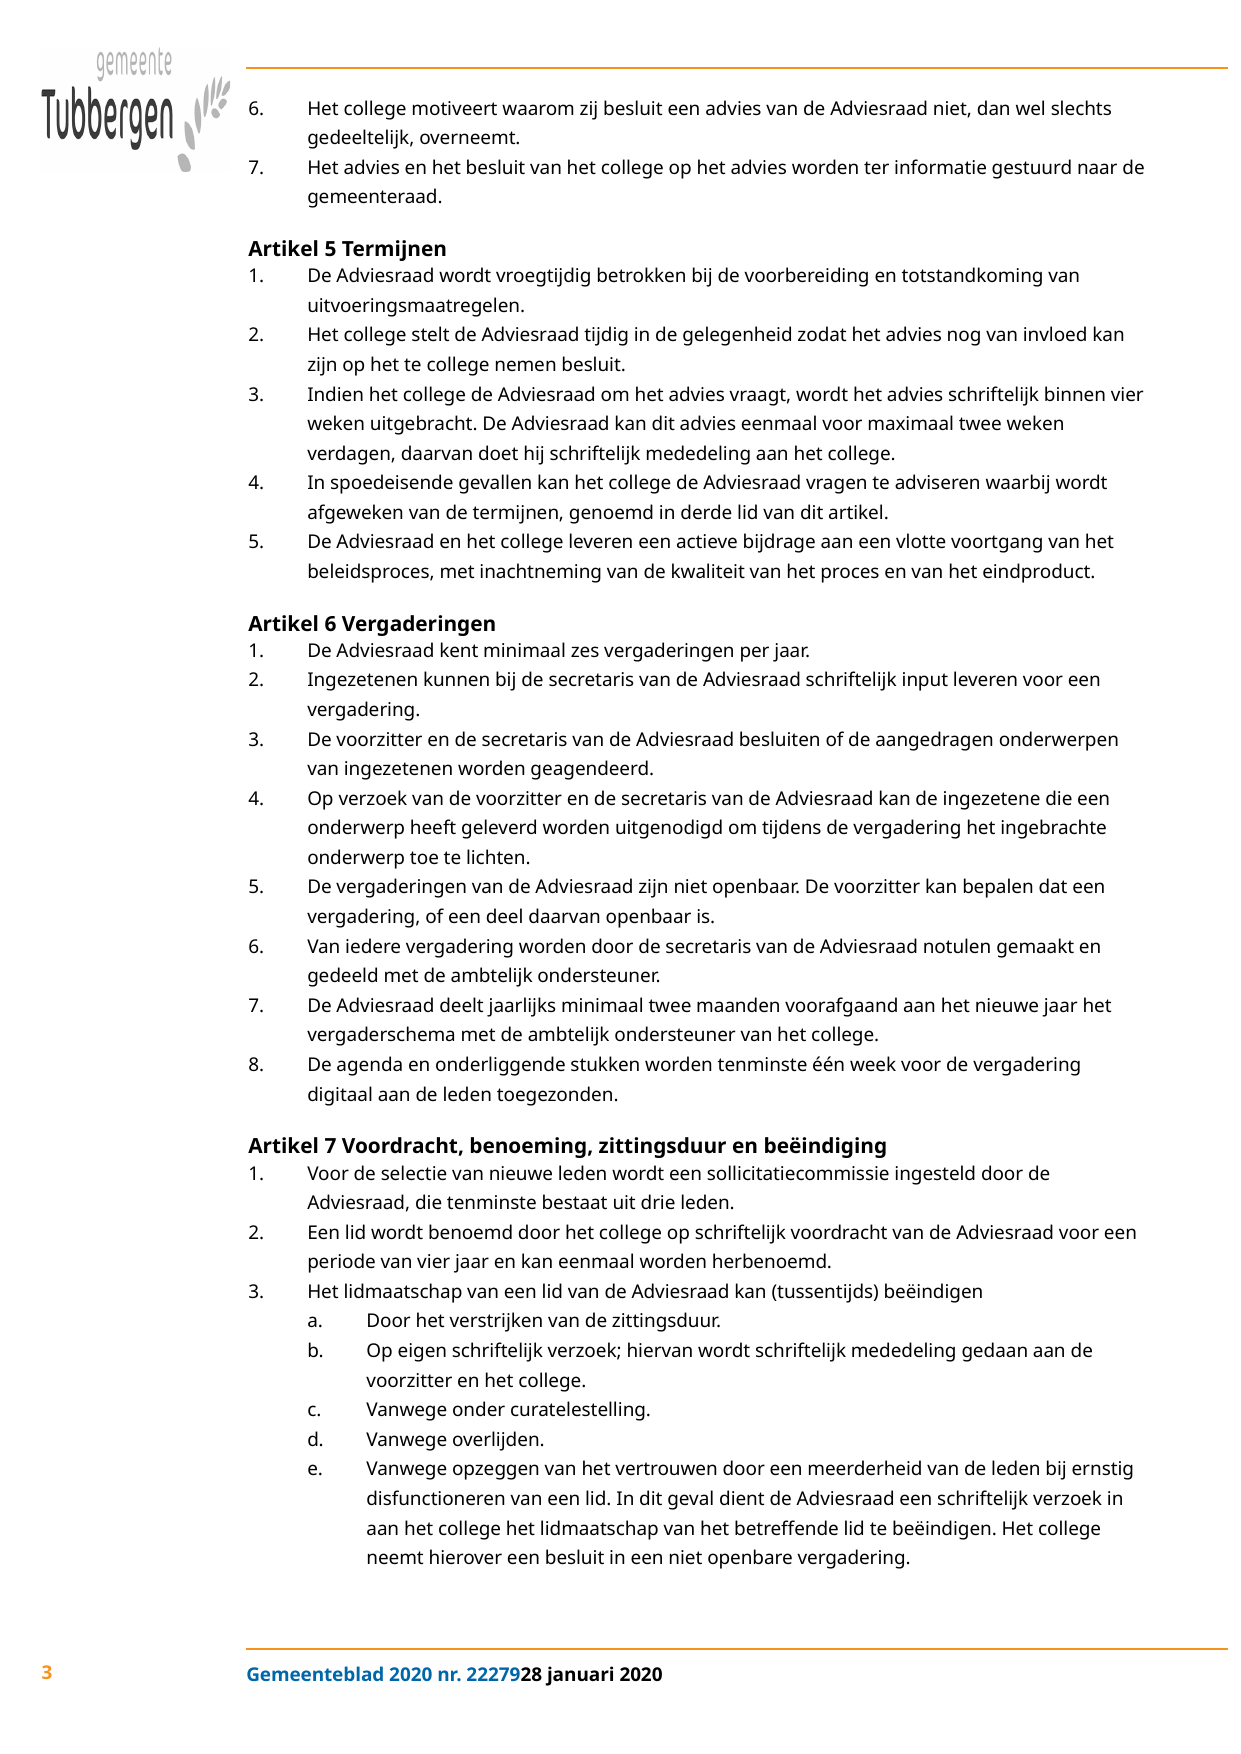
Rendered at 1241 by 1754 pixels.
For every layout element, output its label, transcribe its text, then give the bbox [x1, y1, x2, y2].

list Indien het college de Adviesraad om het advies vraagt, wordt het advies schriftelijk binnen vier weken uitgebracht. De Adviesraad kan dit advies eenmaal voor maximaal twee weken verdagen, daarvan doet hij schriftelijk mededeling aan het college. [248, 381, 1152, 466]
list Het college motiveert waarom zij besluit een advies van de Adviesraad niet, dan wel slechts gedeeltelijk, overneemt. [248, 95, 1152, 150]
list Vanwege opzeggen van het vertrouwen door een meerderheid van de leden bij ernstig disfunctioneren van een lid. In dit geval dient de Adviesraad een schriftelijk verzoek in aan het college het lidmaatschap van het betreffende lid te beëindigen. Het college neemt hierover een besluit in een niet openbare vergadering. [307, 1456, 1152, 1570]
list De Adviesraad wordt vroegtijdig betrokken bij de voorbereiding en totstandkoming van uitvoeringsmaatregelen. [248, 262, 1152, 318]
list De vergaderingen van de Adviesraad zijn niet openbaar. De voorzitter kan bepalen dat een vergadering, of een deel daarvan openbaar is. [248, 874, 1152, 929]
list Het lidmaatschap van een lid van de Adviesraad kan (tussentijds) beëindigen [248, 1278, 1152, 1304]
list De agenda en onderliggende stukken worden tenminste één week voor de vergadering digitaal aan de leden toegezonden. [248, 1051, 1152, 1107]
list Op eigen schriftelijk verzoek; hiervan wordt schriftelijk mededeling gedaan aan de voorzitter en het college. [307, 1337, 1152, 1392]
list Het advies en het besluit van het college op het advies worden ter informatie gestuurd naar de gemeenteraad. [248, 154, 1152, 209]
list Van iedere vergadering worden door de secretaris van de Adviesraad notulen gemaakt en gedeeld met de ambtelijk ondersteuner. [248, 933, 1152, 988]
list De voorzitter en de secretaris van de Adviesraad besluiten of de aangedragen onderwerpen van ingezetenen worden geagendeerd. [248, 726, 1152, 781]
list Vanwege overlijden. [307, 1426, 1152, 1452]
list De Adviesraad en het college leveren een actieve bijdrage aan een vlotte voortgang van het beleidsproces, met inachtneming van de kwaliteit van het proces en van het eindproduct. [248, 529, 1152, 584]
list Voor de selectie van nieuwe leden wordt een sollicitatiecommissie ingesteld door de Adviesraad, die tenminste bestaat uit drie leden. [248, 1160, 1152, 1215]
text Artikel 7 Voordracht, benoeming, zittingsduur en beëindiging [248, 1131, 1152, 1160]
list Een lid wordt benoemd door het college op schriftelijk voordracht van de Adviesraad voor een periode van vier jaar en kan eenmaal worden herbenoemd. [248, 1219, 1152, 1274]
picture [41, 47, 231, 172]
list In spoedeisende gevallen kan het college de Adviesraad vragen te adviseren waarbij wordt afgeweken van de termijnen, genoemd in derde lid van dit artikel. [248, 469, 1152, 525]
list Vanwege onder curatelestelling. [307, 1396, 1152, 1422]
list De Adviesraad kent minimaal zes vergaderingen per jaar. [248, 637, 1152, 663]
list Ingezetenen kunnen bij de secretaris van de Adviesraad schriftelijk input leveren voor een vergadering. [248, 667, 1152, 722]
list Door het verstrijken van de zittingsduur. [307, 1308, 1152, 1333]
text Artikel 5 Termijnen [248, 234, 1152, 262]
list De Adviesraad deelt jaarlijks minimaal twee maanden voorafgaand aan het nieuwe jaar het vergaderschema met de ambtelijk ondersteuner van het college. [248, 992, 1152, 1047]
list Het college stelt de Adviesraad tijdig in de gelegenheid zodat het advies nog van invloed kan zijn op het te college nemen besluit. [248, 322, 1152, 377]
list Op verzoek van de voorzitter en de secretaris van de Adviesraad kan de ingezetene die een onderwerp heeft geleverd worden uitgenodigd om tijdens de vergadering het ingebrachte onderwerp toe te lichten. [248, 785, 1152, 870]
text Artikel 6 Vergaderingen [248, 609, 1152, 637]
